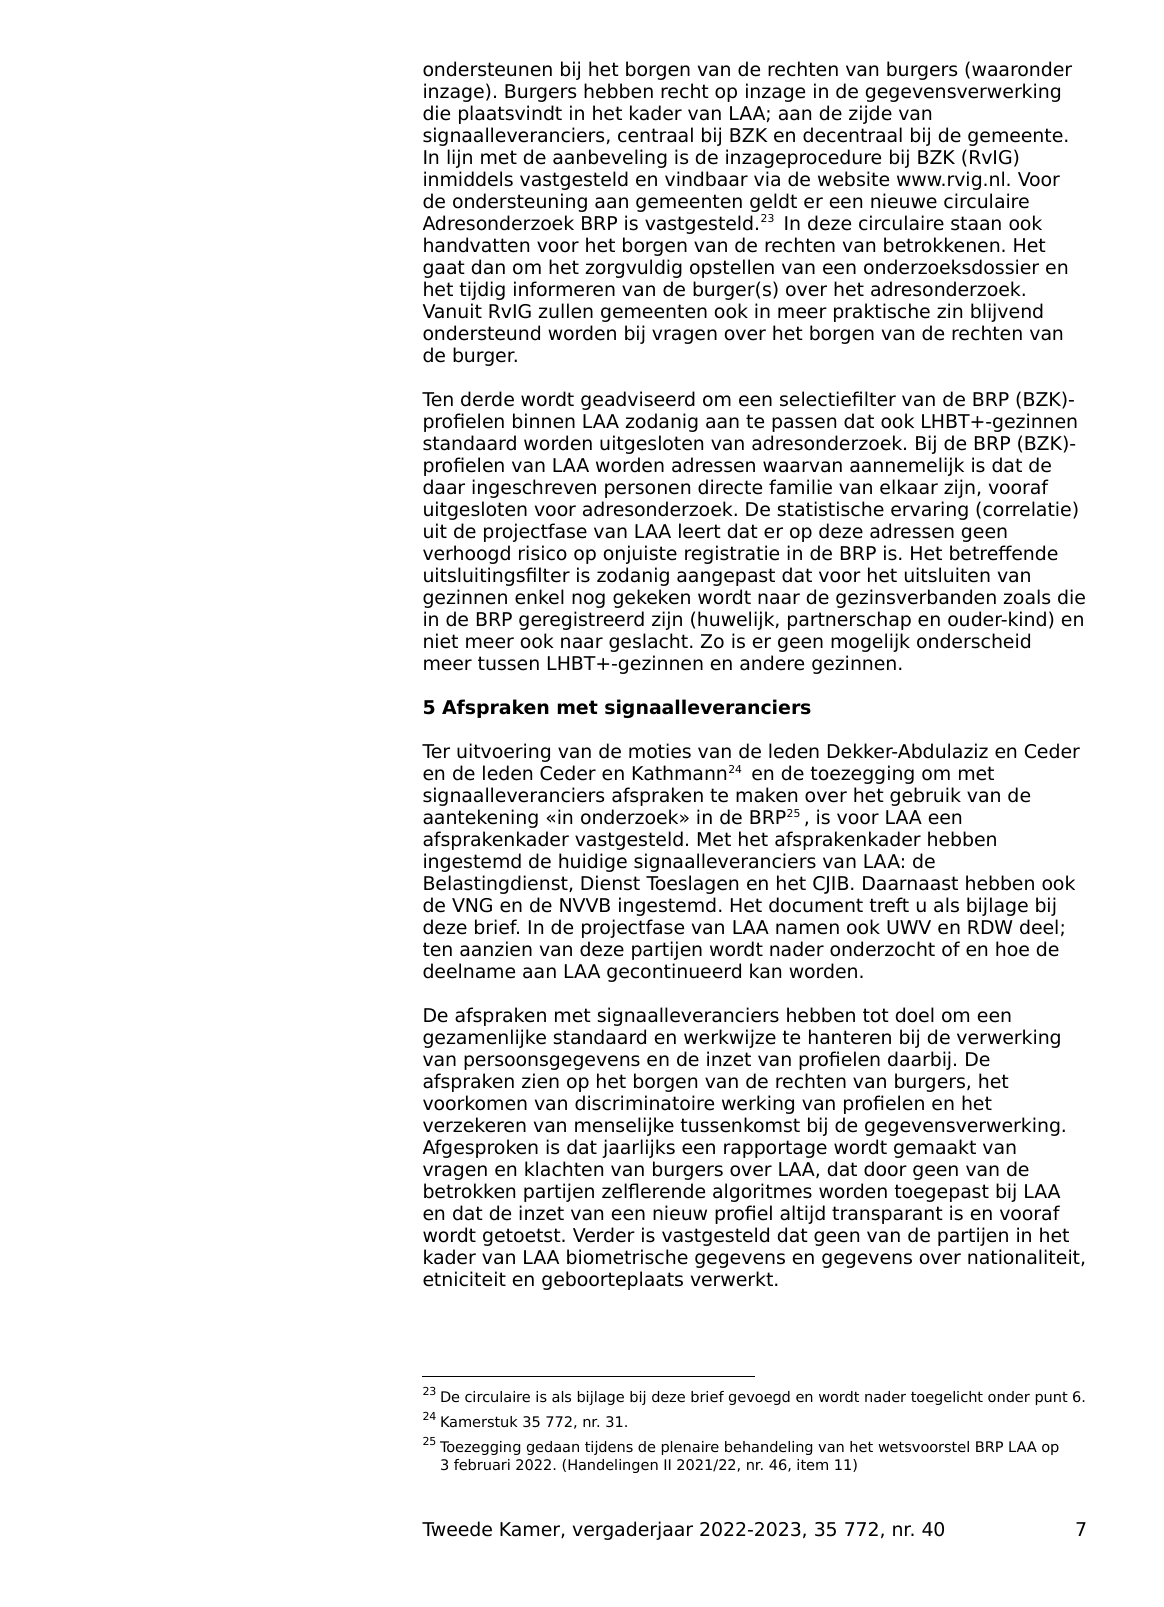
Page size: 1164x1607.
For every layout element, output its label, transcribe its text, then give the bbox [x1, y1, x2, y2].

text Toezegging gedaan tijdens de plenaire behandeling van het wetsvoorstel BRP LAA op 3 februari 2022. (Handelingen II 2021/22, nr. 46, item 11) [422, 1435, 1087, 1474]
subtitle 5 Afspraken met signaalleveranciers [422, 697, 1087, 719]
text De afspraken met signaalleveranciers hebben tot doel om een gezamenlijke standaard en werkwijze te hanteren bij de verwerking van persoonsgegevens en de inzet van profielen daarbij. De afspraken zien op het borgen van de rechten van burgers, het voorkomen van discriminatoire werking van profielen en het verzekeren van menselijke tussenkomst bij de gegevensverwerking. Afgesproken is dat jaarlijks een rapportage wordt gemaakt van vragen en klachten van burgers over LAA, dat door geen van de betrokken partijen zelflerende algoritmes worden toegepast bij LAA en dat de inzet van een nieuw profiel altijd transparant is en vooraf wordt getoetst. Verder is vastgesteld dat geen van de partijen in het kader van LAA biometrische gegevens en gegevens over nationaliteit, etniciteit en geboorteplaats verwerkt. [422, 1005, 1087, 1291]
text De circulaire is als bijlage bij deze brief gevoegd en wordt nader toegelicht onder punt 6. [422, 1385, 1087, 1407]
text Kamerstuk 35 772, nr. 31. [422, 1410, 1087, 1432]
text Ten derde wordt geadviseerd om een selectiefilter van de BRP (BZK)-profielen binnen LAA zodanig aan te passen dat ook LHBT+-gezinnen standaard worden uitgesloten van adresonderzoek. Bij de BRP (BZK)-profielen van LAA worden adressen waarvan aannemelijk is dat de daar ingeschreven personen directe familie van elkaar zijn, vooraf uitgesloten voor adresonderzoek. De statistische ervaring (correlatie) uit de projectfase van LAA leert dat er op deze adressen geen verhoogd risico op onjuiste registratie in de BRP is. Het betreffende uitsluitingsfilter is zodanig aangepast dat voor het uitsluiten van gezinnen enkel nog gekeken wordt naar de gezinsverbanden zoals die in de BRP geregistreerd zijn (huwelijk, partnerschap en ouder-kind) en niet meer ook naar geslacht. Zo is er geen mogelijk onderscheid meer tussen LHBT+-gezinnen en andere gezinnen. [422, 389, 1087, 675]
text ondersteunen bij het borgen van de rechten van burgers (waaronder inzage). Burgers hebben recht op inzage in de gegevensverwerking die plaatsvindt in het kader van LAA; aan de zijde van signaalleveranciers, centraal bij BZK en decentraal bij de gemeente. In lijn met de aanbeveling is de inzageprocedure bij BZK (RvIG) inmiddels vastgesteld en vindbaar via de website www.rvig.nl. Voor de ondersteuning aan gemeenten geldt er een nieuwe circulaire Adresonderzoek BRP is vastgesteld. In deze circulaire staan ook handvatten voor het borgen van de rechten van betrokkenen. Het gaat dan om het zorgvuldig opstellen van een onderzoeksdossier en het tijdig informeren van de burger(s) over het adresonderzoek. Vanuit RvIG zullen gemeenten ook in meer praktische zin blijvend ondersteund worden bij vragen over het borgen van de rechten van de burger. [422, 59, 1087, 367]
text Ter uitvoering van de moties van de leden Dekker-Abdulaziz en Ceder en de leden Ceder en Kathmann en de toezegging om met signaalleveranciers afspraken te maken over het gebruik van de aantekening «in onderzoek» in de BRP, is voor LAA een afsprakenkader vastgesteld. Met het afsprakenkader hebben ingestemd de huidige signaalleveranciers van LAA: de Belastingdienst, Dienst Toeslagen en het CJIB. Daarnaast hebben ook de VNG en de NVVB ingestemd. Het document treft u als bijlage bij deze brief. In de projectfase van LAA namen ook UWV en RDW deel; ten aanzien van deze partijen wordt nader onderzocht of en hoe de deelname aan LAA gecontinueerd kan worden. [422, 741, 1087, 983]
